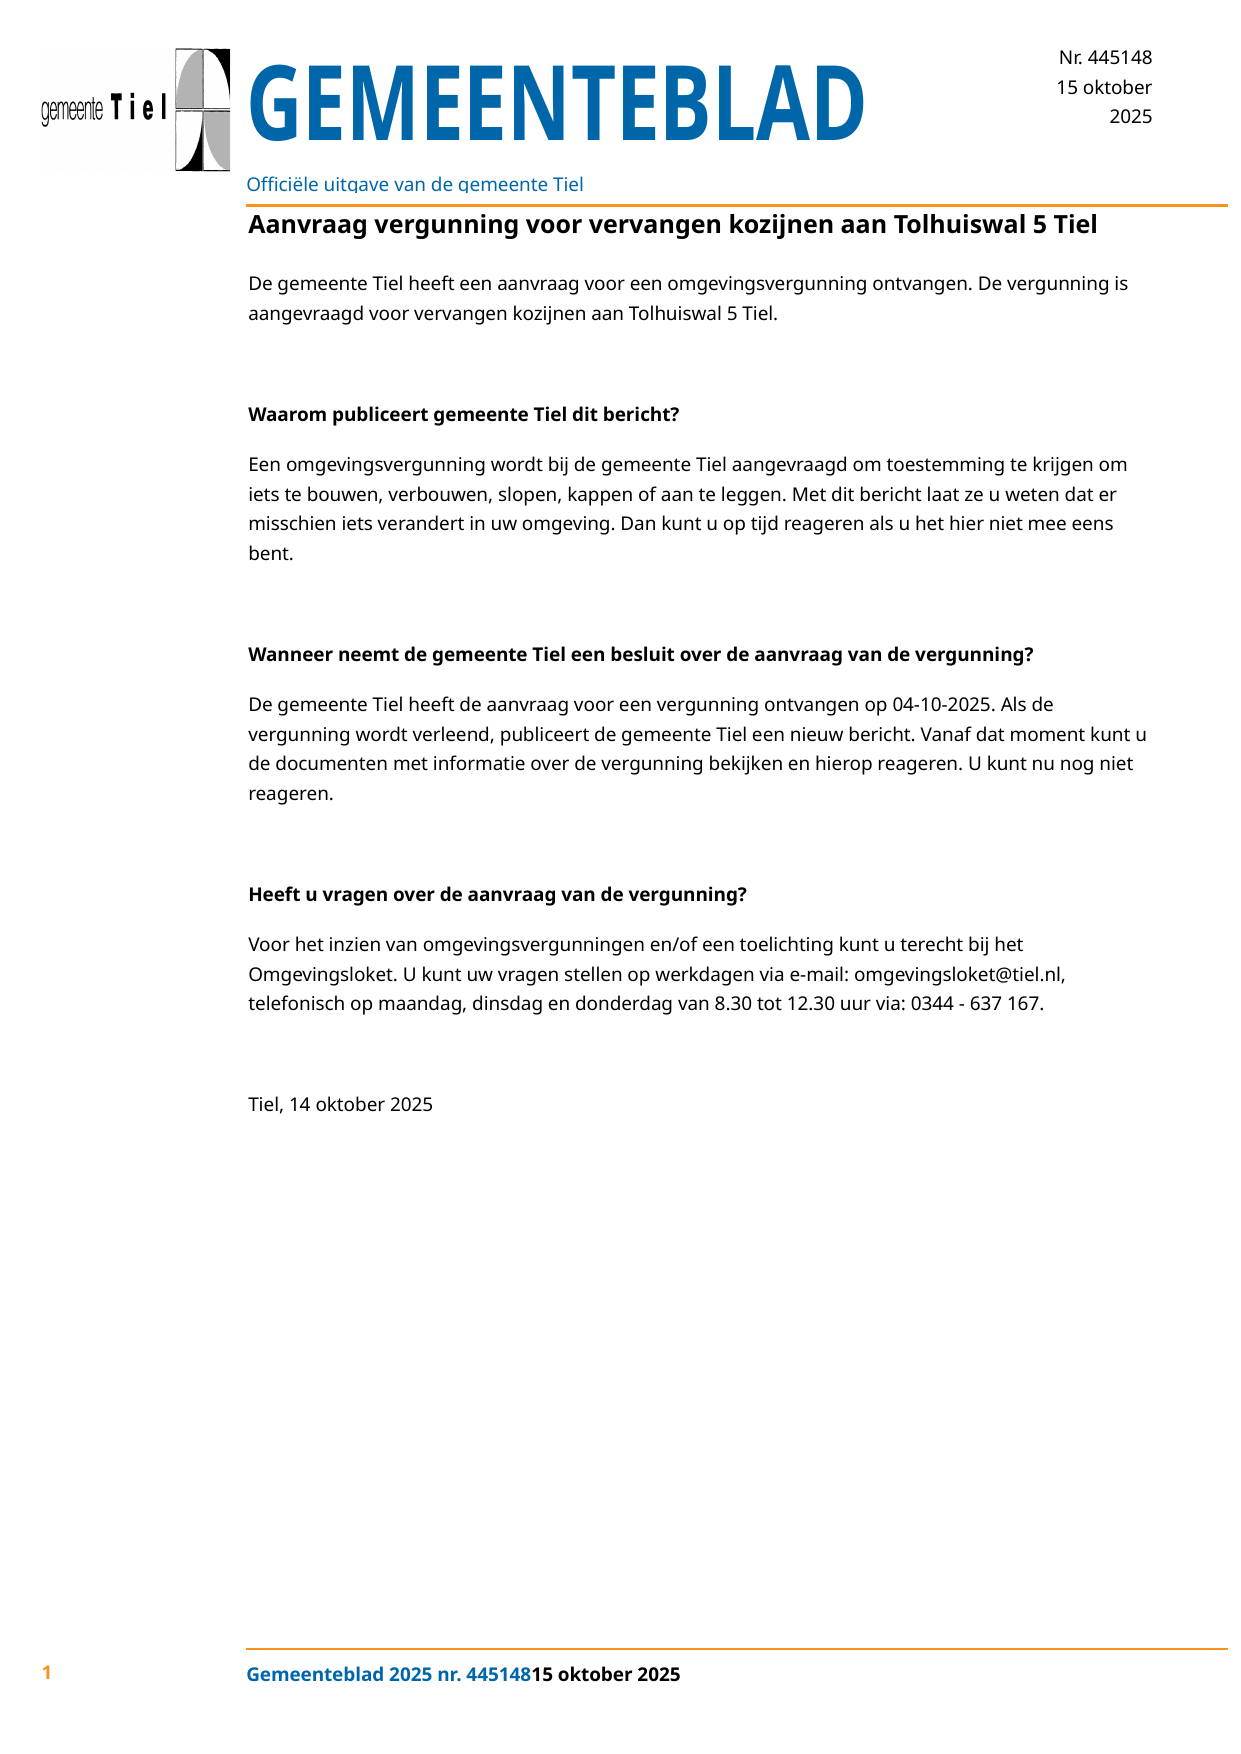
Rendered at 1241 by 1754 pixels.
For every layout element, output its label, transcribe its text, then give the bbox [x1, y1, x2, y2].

text Aanvraag vergunning voor vervangen kozijnen aan Tolhuiswal 5 Tiel [248, 207, 1152, 241]
text Een omgevingsvergunning wordt bij de gemeente Tiel aangevraagd om toestemming te krijgen om iets te bouwen, verbouwen, slopen, kappen of aan te leggen. Met dit bericht laat ze u weten dat er misschien iets verandert in uw omgeving. Dan kunt u op tijd reageren als u het hier niet mee eens bent. [248, 451, 1152, 566]
text De gemeente Tiel heeft de aanvraag voor een vergunning ontvangen op 04-10-2025. Als de vergunning wordt verleend, publiceert de gemeente Tiel een nieuw bericht. Vanaf dat moment kunt u de documenten met informatie over de vergunning bekijken en hierop reageren. U kunt nu nog niet reageren. [248, 691, 1152, 806]
text De gemeente Tiel heeft een aanvraag voor een omgevingsvergunning ontvangen. De vergunning is aangevraagd voor vervangen kozijnen aan Tolhuiswal 5 Tiel. [248, 270, 1152, 326]
text Heeft u vragen over de aanvraag van de vergunning? [248, 881, 1152, 906]
text Wanneer neemt de gemeente Tiel een besluit over de aanvraag van de vergunning? [248, 641, 1152, 666]
picture [41, 47, 231, 172]
text Waarom publiceert gemeente Tiel dit bericht? [248, 401, 1152, 426]
text Voor het inzien van omgevingsvergunningen en/of een toelichting kunt u terecht bij het Omgevingsloket. U kunt uw vragen stellen op werkdagen via e-mail: omgevingsloket@tiel.nl, telefonisch op maandag, dinsdag en donderdag van 8.30 tot 12.30 uur via: 0344 - 637 167. [248, 931, 1152, 1016]
text Tiel, 14 oktober 2025 [248, 1091, 1152, 1117]
